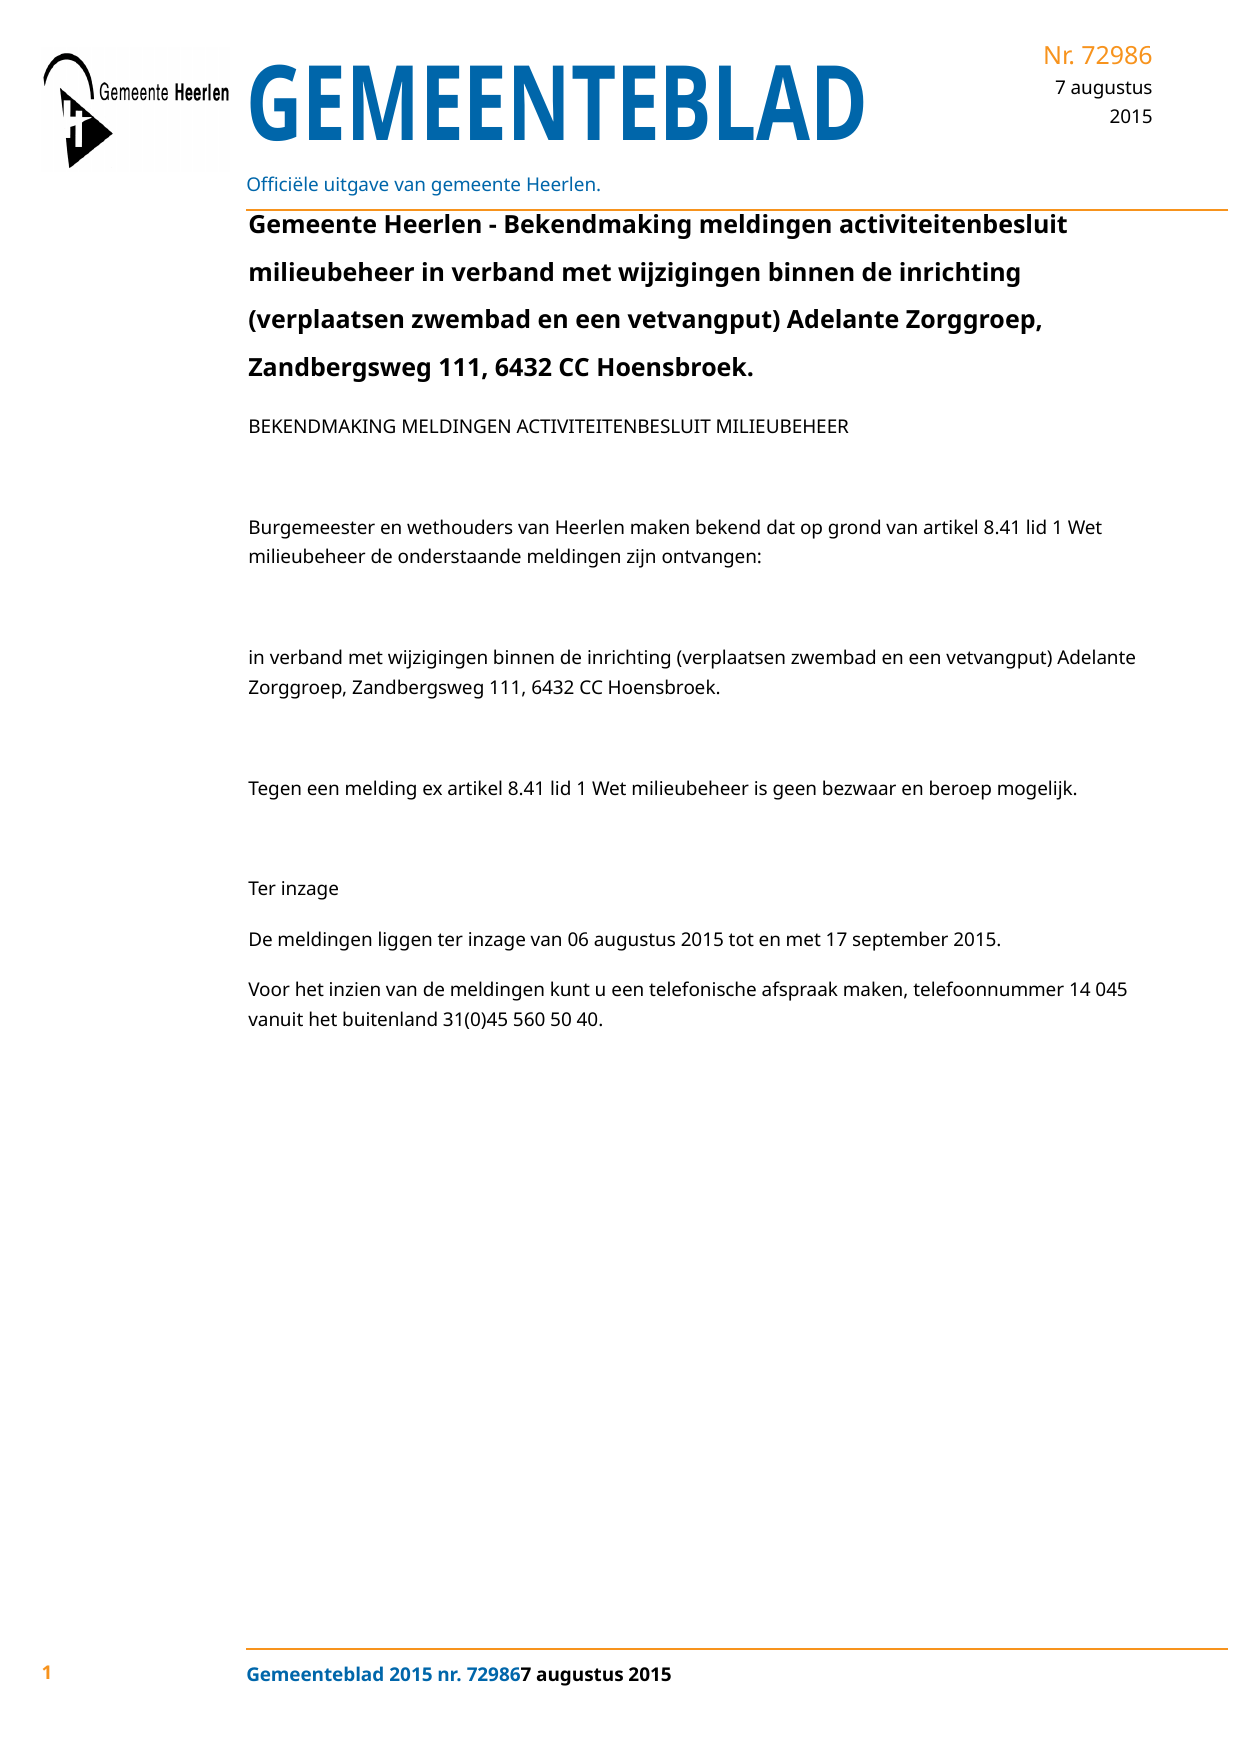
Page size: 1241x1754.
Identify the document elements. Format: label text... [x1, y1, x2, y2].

text Tegen een melding ex artikel 8.41 lid 1 Wet milieubeheer is geen bezwaar en beroep mogelijk. [248, 775, 1152, 801]
text BEKENDMAKING MELDINGEN ACTIVITEITENBESLUIT MILIEUBEHEER [248, 413, 1152, 439]
text Gemeente Heerlen - Bekendmaking meldingen activiteitenbesluit milieubeheer in verband met wijzigingen binnen de inrichting (verplaatsen zwembad en een vetvangput) Adelante Zorggroep, Zandbergsweg 111, 6432 CC Hoensbroek. [248, 211, 1152, 384]
text in verband met wijzigingen binnen de inrichting (verplaatsen zwembad en een vetvangput) Adelante Zorggroep, Zandbergsweg 111, 6432 CC Hoensbroek. [248, 644, 1152, 700]
picture [41, 47, 231, 172]
text Voor het inzien van de meldingen kunt u een telefonische afspraak maken, telefoonnummer 14 045 vanuit het buitenland 31(0)45 560 50 40. [248, 976, 1152, 1032]
text Burgemeester en wethouders van Heerlen maken bekend dat op grond van artikel 8.41 lid 1 Wet milieubeheer de onderstaande meldingen zijn ontvangen: [248, 514, 1152, 569]
text De meldingen liggen ter inzage van 06 augustus 2015 tot en met 17 september 2015. [248, 926, 1152, 952]
text Ter inzage [248, 876, 1152, 901]
